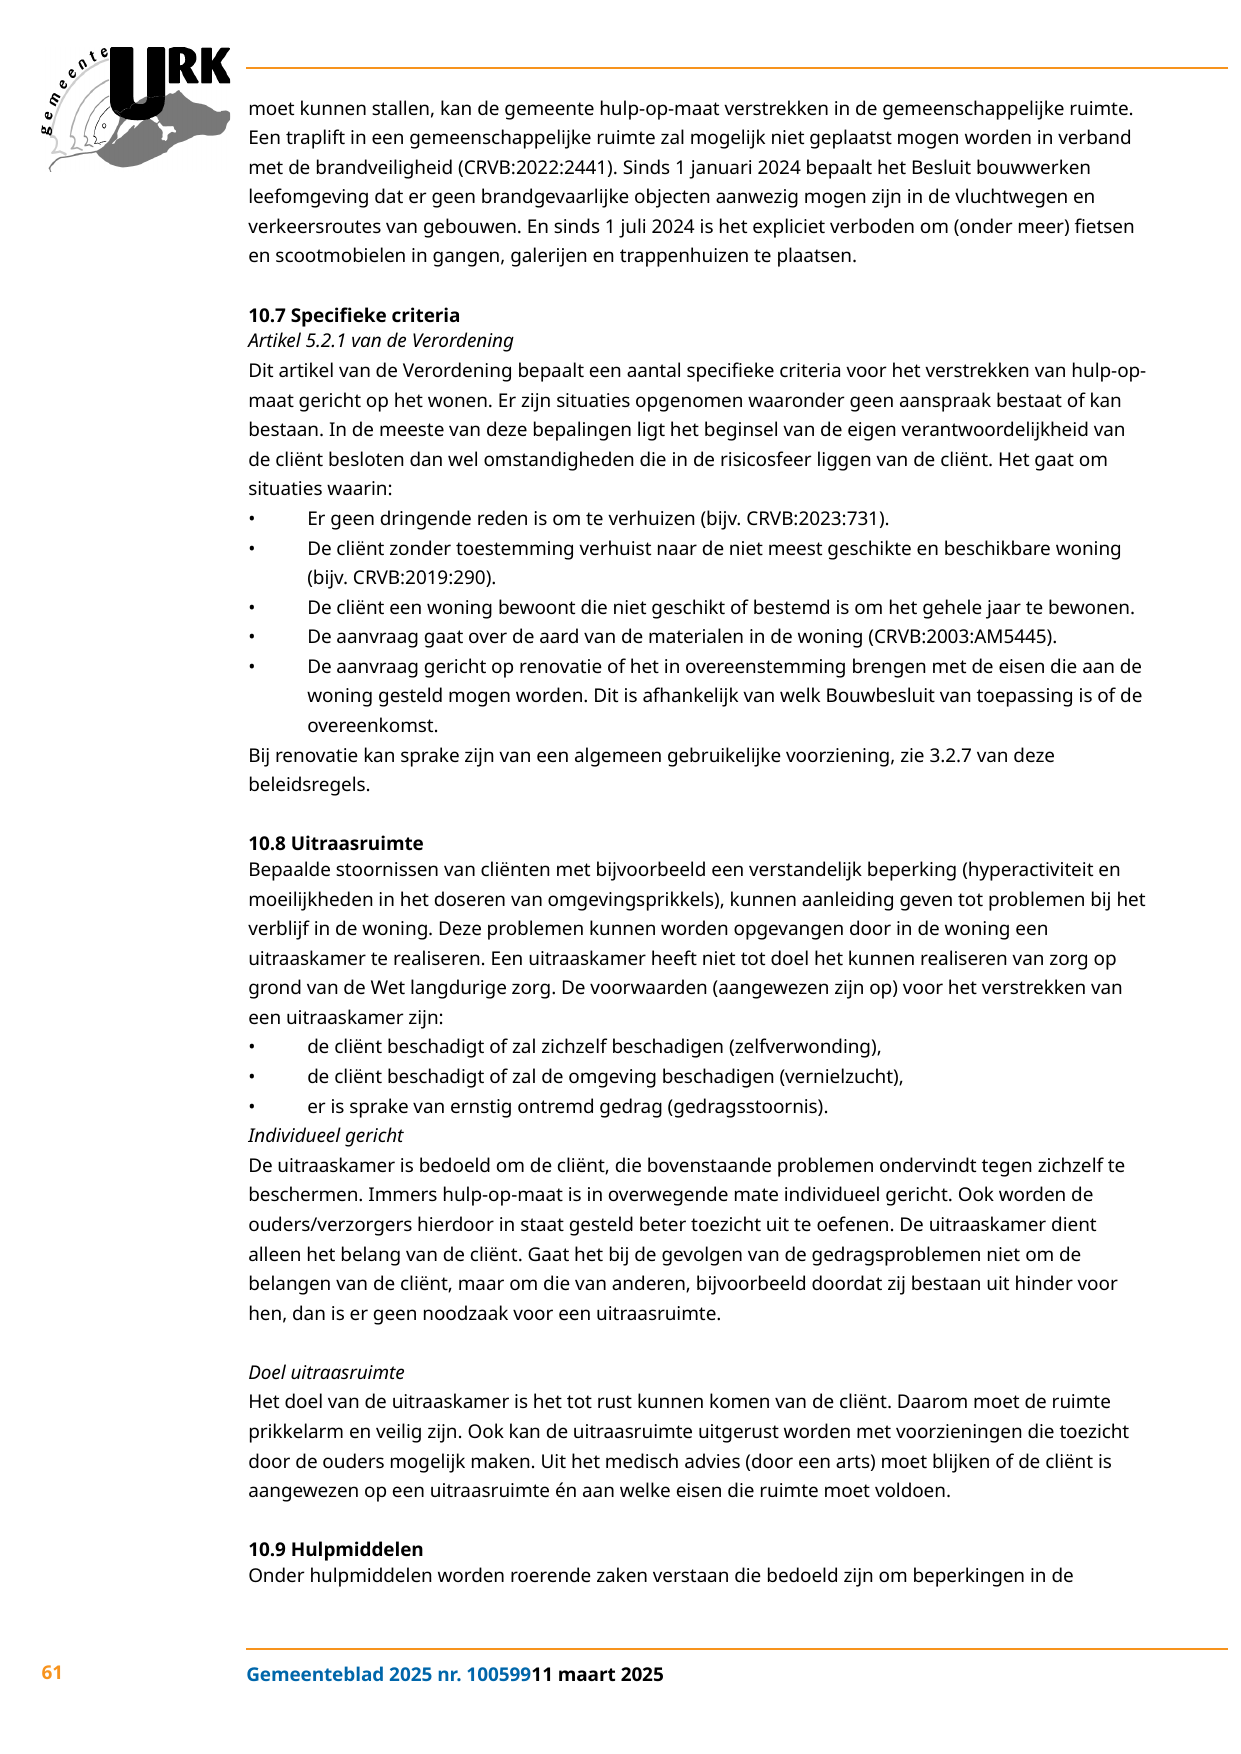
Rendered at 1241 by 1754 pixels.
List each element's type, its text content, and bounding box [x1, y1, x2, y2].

list De cliënt een woning bewoont die niet geschikt of bestemd is om het gehele jaar te bewonen. [248, 594, 1152, 619]
list Er geen dringende reden is om te verhuizen (bijv. CRVB:2023:731). [248, 505, 1152, 531]
text Bij renovatie kan sprake zijn van een algemeen gebruikelijke voorziening, zie 3.2.7 van deze beleidsregels. [248, 742, 1152, 797]
text De uitraaskamer is bedoeld om de cliënt, die bovenstaande problemen ondervindt tegen zichzelf te beschermen. Immers hulp-op-maat is in overwegende mate individueel gericht. Ook worden de ouders/verzorgers hierdoor in staat gesteld beter toezicht uit te oefenen. De uitraaskamer dient alleen het belang van de cliënt. Gaat het bij de gevolgen van de gedragsproblemen niet om de belangen van de cliënt, maar om die van anderen, bijvoorbeeld doordat zij bestaan uit hinder voor hen, dan is er geen noodzaak voor een uitraasruimte. [248, 1152, 1152, 1326]
list de cliënt beschadigt of zal de omgeving beschadigen (vernielzucht), [248, 1063, 1152, 1089]
list De cliënt zonder toestemming verhuist naar de niet meest geschikte en beschikbare woning (bijv. CRVB:2019:290). [248, 535, 1152, 590]
picture [41, 47, 231, 172]
text 10.9 Hulpmiddelen [248, 1537, 1152, 1562]
text Artikel 5.2.1 van de Verordening [248, 328, 1152, 353]
text Doel uitraasruimte [248, 1359, 1152, 1385]
text Dit artikel van de Verordening bepaalt een aantal specifieke criteria voor het verstrekken van hulp-op-maat gericht op het wonen. Er zijn situaties opgenomen waaronder geen aanspraak bestaat of kan bestaan. In de meeste van deze bepalingen ligt het beginsel van de eigen verantwoordelijkheid van de cliënt besloten dan wel omstandigheden die in de risicosfeer liggen van de cliënt. Het gaat om situaties waarin: [248, 357, 1152, 501]
text moet kunnen stallen, kan de gemeente hulp-op-maat verstrekken in de gemeenschappelijke ruimte. Een traplift in een gemeenschappelijke ruimte zal mogelijk niet geplaatst mogen worden in verband met de brandveiligheid (CRVB:2022:2441). Sinds 1 januari 2024 bepaalt het Besluit bouwwerken leefomgeving dat er geen brandgevaarlijke objecten aanwezig mogen zijn in de vluchtwegen en verkeersroutes van gebouwen. En sinds 1 juli 2024 is het expliciet verboden om (onder meer) fietsen en scootmobielen in gangen, galerijen en trappenhuizen te plaatsen. [248, 95, 1152, 268]
list er is sprake van ernstig ontremd gedrag (gedragsstoornis). [248, 1093, 1152, 1119]
list de cliënt beschadigt of zal zichzelf beschadigen (zelfverwonding), [248, 1034, 1152, 1059]
text 10.7 Specifieke criteria [248, 302, 1152, 328]
text Het doel van de uitraaskamer is het tot rust kunnen komen van de cliënt. Daarom moet de ruimte prikkelarm en veilig zijn. Ook kan de uitraasruimte uitgerust worden met voorzieningen die toezicht door de ouders mogelijk maken. Uit het medisch advies (door een arts) moet blijken of de cliënt is aangewezen op een uitraasruimte én aan welke eisen die ruimte moet voldoen. [248, 1389, 1152, 1503]
list De aanvraag gaat over de aard van de materialen in de woning (CRVB:2003:AM5445). [248, 623, 1152, 649]
text 10.8 Uitraasruimte [248, 831, 1152, 856]
text Onder hulpmiddelen worden roerende zaken verstaan die bedoeld zijn om beperkingen in de [248, 1562, 1152, 1588]
text Individueel gericht [248, 1122, 1152, 1148]
text Bepaalde stoornissen van cliënten met bijvoorbeeld een verstandelijk beperking (hyperactiviteit en moeilijkheden in het doseren van omgevingsprikkels), kunnen aanleiding geven tot problemen bij het verblijf in de woning. Deze problemen kunnen worden opgevangen door in de woning een uitraaskamer te realiseren. Een uitraaskamer heeft niet tot doel het kunnen realiseren van zorg op grond van de Wet langdurige zorg. De voorwaarden (aangewezen zijn op) voor het verstrekken van een uitraaskamer zijn: [248, 856, 1152, 1030]
list De aanvraag gericht op renovatie of het in overeenstemming brengen met de eisen die aan de woning gesteld mogen worden. Dit is afhankelijk van welk Bouwbesluit van toepassing is of de overeenkomst. [248, 653, 1152, 738]
